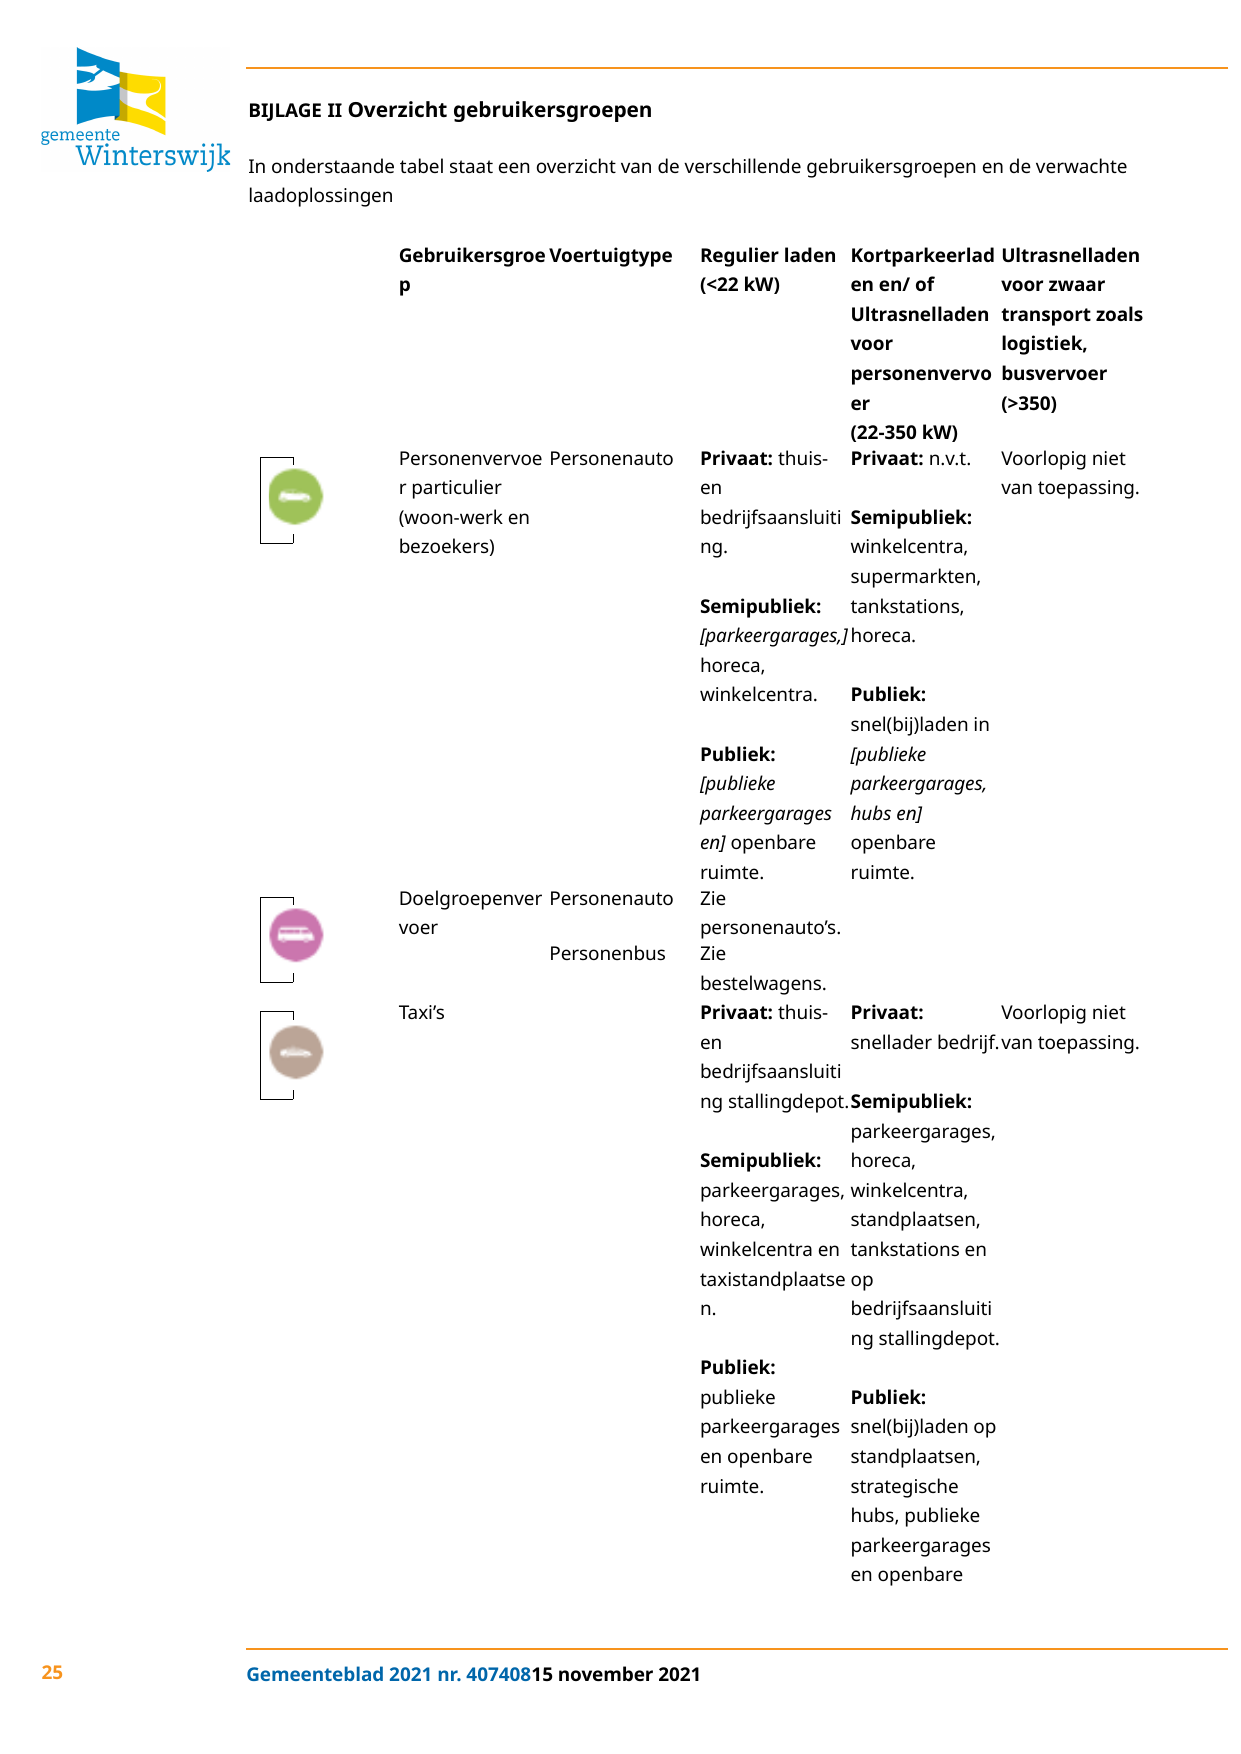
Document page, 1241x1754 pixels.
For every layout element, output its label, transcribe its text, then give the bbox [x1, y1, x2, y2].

picture [268, 1020, 328, 1090]
table_cell Personenauto [549, 445, 700, 885]
table_cell [1001, 885, 1152, 940]
table_header Voertuigtype [549, 242, 700, 445]
table_header [248, 242, 398, 445]
table_header Regulier laden (<22 kW) [700, 242, 850, 445]
picture [225, 153, 231, 162]
table_cell Zie personenauto’s. [700, 885, 850, 940]
table_cell [1001, 940, 1152, 999]
table_cell Privaat: thuis- en bedrijfsaansluiting stallingdepot. Semipubliek: parkeergarages, horeca, winkelcentra en taxistandplaatsen. Publiek: publieke parkeergarages en openbare ruimte. [700, 1000, 850, 1587]
table_cell [248, 445, 398, 885]
text In onderstaande tabel staat een overzicht van de verschillende gebruikersgroepen en de verwachte laadoplossingen [248, 153, 1152, 208]
table_cell Voorlopig niet van toepassing. [1001, 1000, 1152, 1587]
table_header Kortparkeerladen en/ of Ultrasnelladen voor personenvervoer (22-350 kW) [850, 242, 1001, 445]
table_cell Zie bestelwagens. [700, 940, 850, 999]
picture [268, 465, 328, 534]
table_cell [850, 940, 1001, 999]
table_cell [850, 885, 1001, 940]
table_header Ultrasnelladen voor zwaar transport zoals logistiek, busvervoer (>350) [1001, 242, 1152, 445]
table_cell [248, 1000, 398, 1587]
table_cell [549, 1000, 700, 1587]
table_cell Doelgroepenvervoer [399, 885, 549, 999]
picture [41, 47, 231, 172]
table_cell Privaat: snellader bedrijf. Semipubliek: parkeergarages, horeca, winkelcentra, standplaatsen, tankstations en op bedrijfsaansluiting stallingdepot. Publiek: snel(bij)laden op standplaatsen, strategische hubs, publieke parkeergarages en openbare [850, 1000, 1001, 1587]
table_cell Personenbus [549, 940, 700, 999]
text BIJLAGE II Overzicht gebruikersgroepen [248, 95, 1152, 123]
table_cell Privaat: n.v.t. Semipubliek: winkelcentra, supermarkten, tankstations, horeca. Publiek: snel(bij)laden in [publieke parkeergarages, hubs en] openbare ruimte. [850, 445, 1001, 885]
table_cell Personenauto [549, 885, 700, 940]
table_cell [248, 885, 398, 999]
table_cell Voorlopig niet van toepassing. [1001, 445, 1152, 885]
table_cell Privaat: thuis- en bedrijfsaansluiting. Semipubliek: [parkeergarages,] horeca, winkelcentra. Publiek: [publieke parkeergarages en] openbare ruimte. [700, 445, 850, 885]
table_cell Taxi’s [399, 1000, 549, 1587]
picture [268, 905, 328, 973]
table_cell Personenvervoer particulier (woon-werk en bezoekers) [399, 445, 549, 885]
table_header Gebruikersgroep [399, 242, 549, 445]
